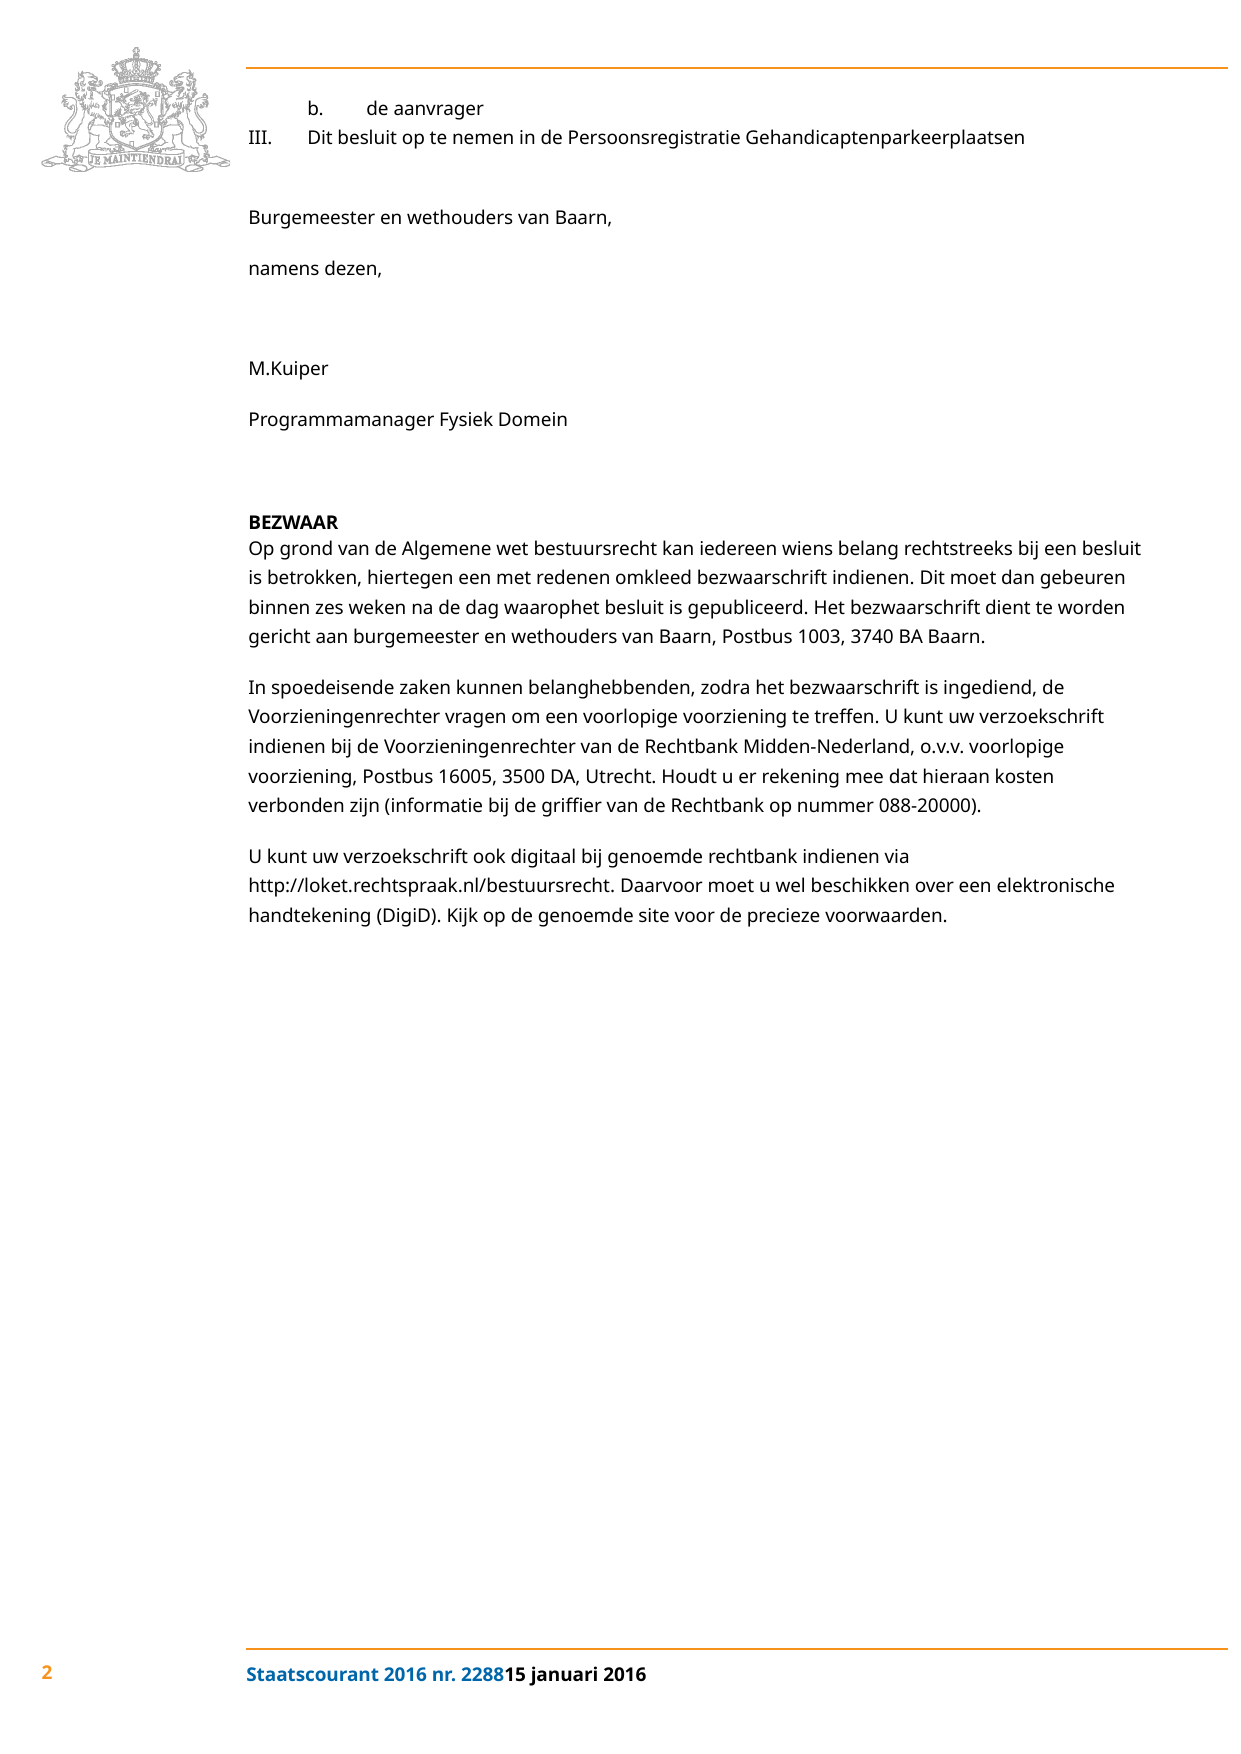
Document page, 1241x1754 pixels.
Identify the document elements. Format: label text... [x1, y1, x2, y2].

text M.Kuiper [248, 356, 1152, 381]
text In spoedeisende zaken kunnen belanghebbenden, zodra het bezwaarschrift is ingediend, de Voorzieningenrechter vragen om een voorlopige voorziening te treffen. U kunt uw verzoekschrift indienen bij de Voorzieningenrechter van de Rechtbank Midden-Nederland, o.v.v. voorlopige voorziening, Postbus 16005, 3500 DA, Utrecht. Houdt u er rekening mee dat hieraan kosten verbonden zijn (informatie bij de griffier van de Rechtbank op nummer 088-20000). [248, 674, 1152, 818]
text Burgemeester en wethouders van Baarn, [248, 204, 1152, 230]
list de aanvrager [307, 95, 1152, 121]
text Programmamanager Fysiek Domein [248, 406, 1152, 432]
text BEZWAAR [248, 509, 1152, 535]
text U kunt uw verzoekschrift ook digitaal bij genoemde rechtbank indienen via http://loket.rechtspraak.nl/bestuursrecht. Daarvoor moet u wel beschikken over een elektronische handtekening (DigiD). Kijk op de genoemde site voor de precieze voorwaarden. [248, 843, 1152, 928]
text Op grond van de Algemene wet bestuursrecht kan iedereen wiens belang rechtstreeks bij een besluit is betrokken, hiertegen een met redenen omkleed bezwaarschrift indienen. Dit moet dan gebeuren binnen zes weken na de dag waarophet besluit is gepubliceerd. Het bezwaarschrift dient te worden gericht aan burgemeester en wethouders van Baarn, Postbus 1003, 3740 BA Baarn. [248, 535, 1152, 649]
picture [41, 47, 231, 172]
text namens dezen, [248, 255, 1152, 281]
list Dit besluit op te nemen in de Persoonsregistratie Gehandicaptenparkeerplaatsen [248, 124, 1152, 150]
